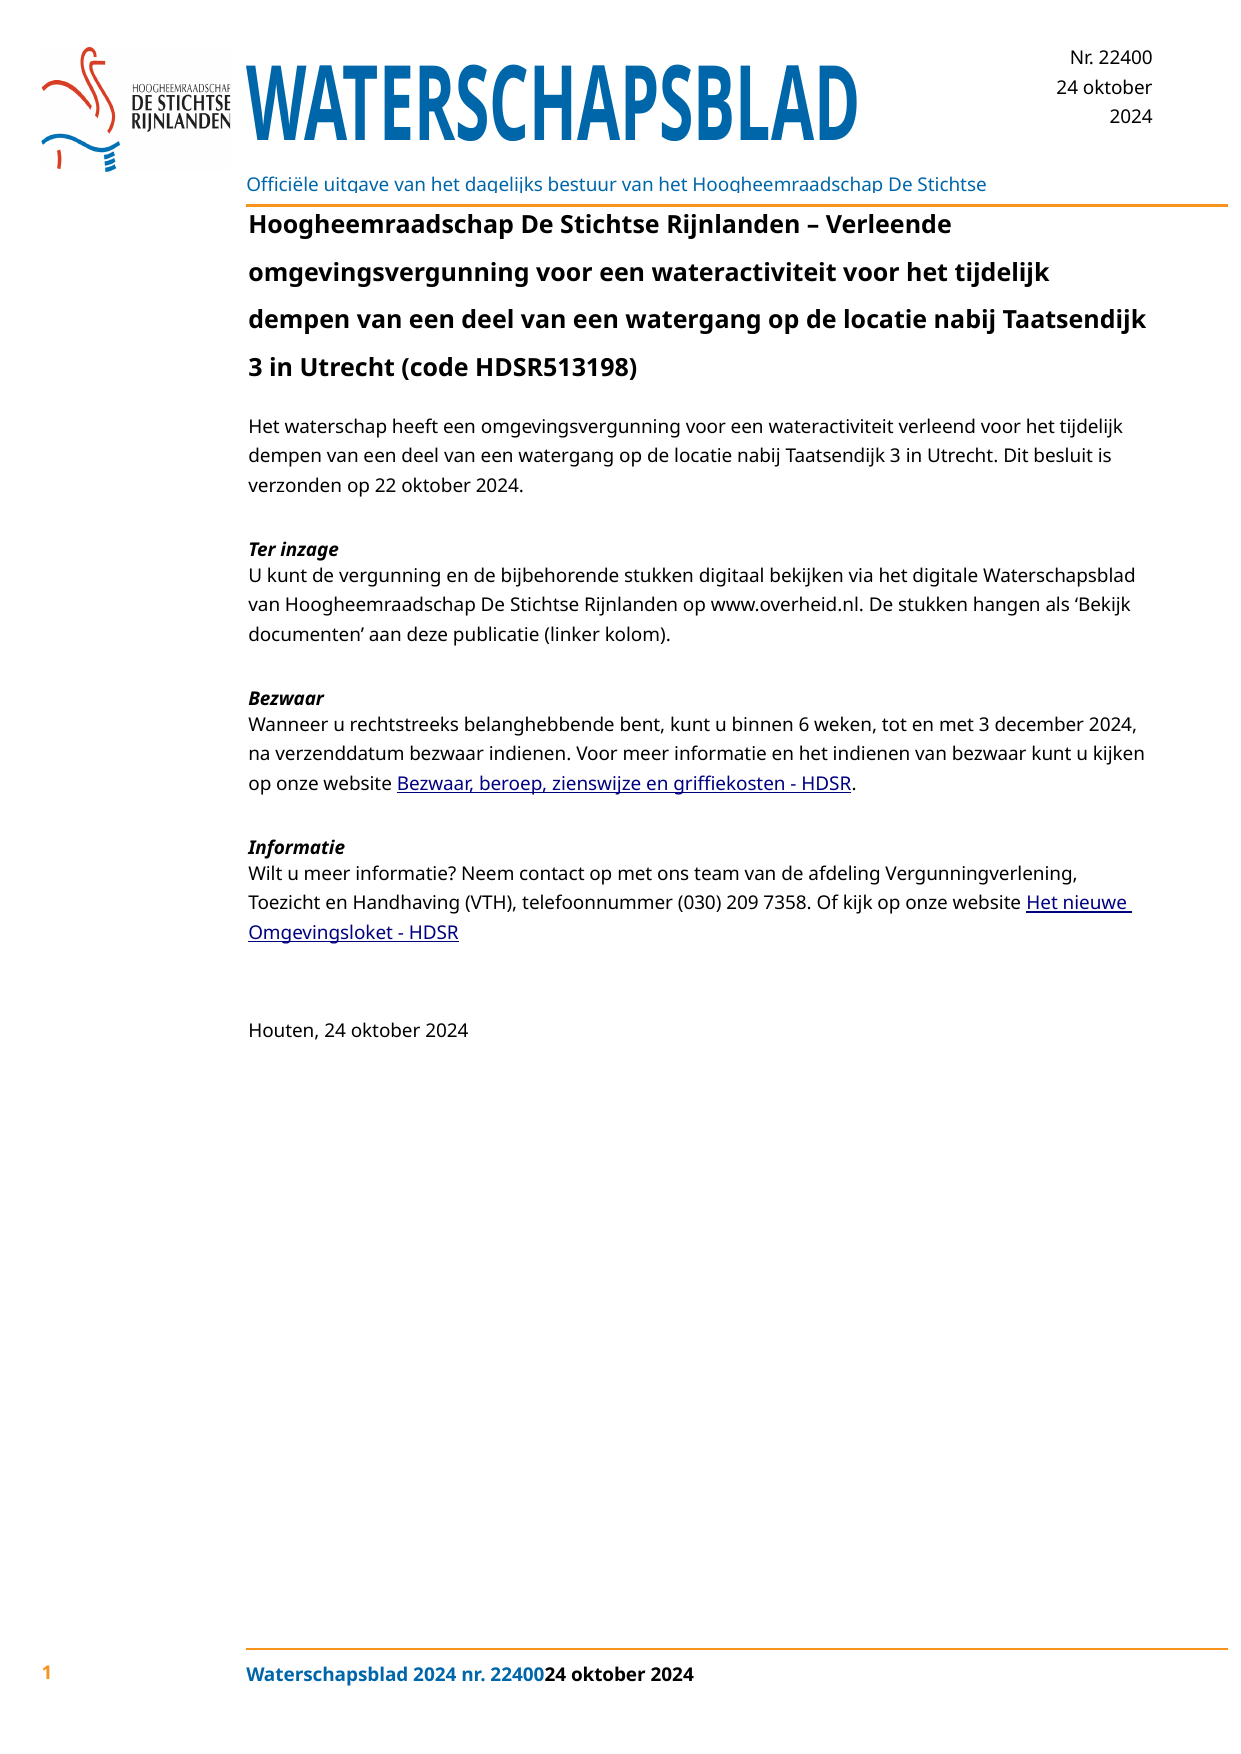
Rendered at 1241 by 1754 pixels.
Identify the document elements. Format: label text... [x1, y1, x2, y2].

text U kunt de vergunning en de bijbehorende stukken digitaal bekijken via het digitale Waterschapsblad van Hoogheemraadschap De Stichtse Rijnlanden op www.overheid.nl. De stukken hangen als ‘Bekijk documenten’ aan deze publicatie (linker kolom). [248, 562, 1152, 647]
text Bezwaar [248, 685, 1152, 711]
text Houten, 24 oktober 2024 [248, 1017, 1152, 1043]
text Hoogheemraadschap De Stichtse Rijnlanden – Verleende omgevingsvergunning voor een wateractiviteit voor het tijdelijk dempen van een deel van een watergang op de locatie nabij Taatsendijk 3 in Utrecht (code HDSR513198) [248, 207, 1152, 384]
text Informatie [248, 834, 1152, 860]
picture [41, 47, 231, 172]
text Ter inzage [248, 536, 1152, 562]
text Het waterschap heeft een omgevingsvergunning voor een wateractiviteit verleend voor het tijdelijk dempen van een deel van een watergang op de locatie nabij Taatsendijk 3 in Utrecht. Dit besluit is verzonden op 22 oktober 2024. [248, 413, 1152, 498]
text Wanneer u rechtstreeks belanghebbende bent, kunt u binnen 6 weken, tot en met 3 december 2024, na verzenddatum bezwaar indienen. Voor meer informatie en het indienen van bezwaar kunt u kijken op onze website Bezwaar, beroep, zienswijze en griffiekosten - HDSR. [248, 711, 1152, 796]
text Wilt u meer informatie? Neem contact op met ons team van de afdeling Vergunningverlening, Toezicht en Handhaving (VTH), telefoonnummer (030) 209 7358. Of kijk op onze website Het nieuwe Omgevingsloket - HDSR [248, 860, 1152, 944]
